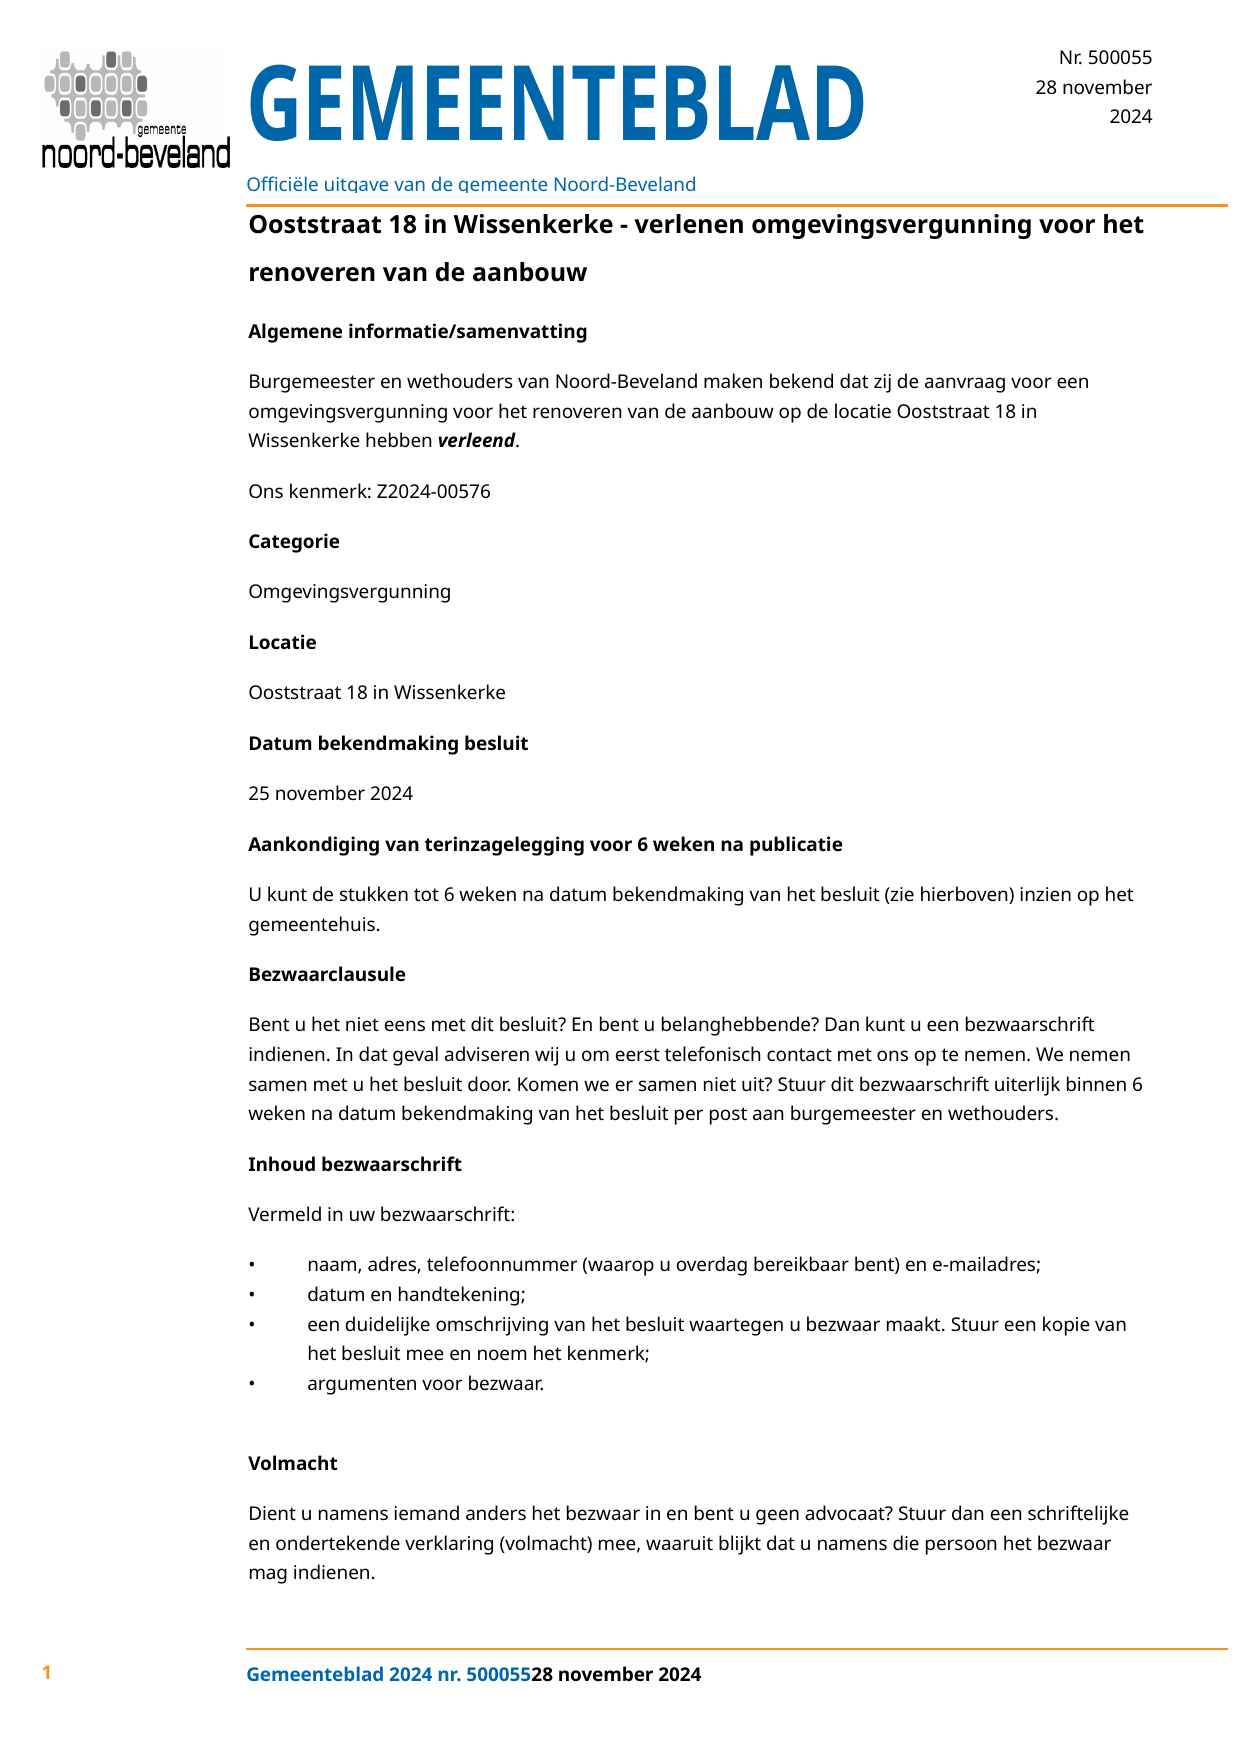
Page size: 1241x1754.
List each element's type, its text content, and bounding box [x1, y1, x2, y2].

text Bent u het niet eens met dit besluit? En bent u belanghebbende? Dan kunt u een bezwaarschrift indienen. In dat geval adviseren wij u om eerst telefonisch contact met ons op te nemen. We nemen samen met u het besluit door. Komen we er samen niet uit? Stuur dit bezwaarschrift uiterlijk binnen 6 weken na datum bekendmaking van het besluit per post aan burgemeester en wethouders. [248, 1012, 1152, 1126]
list datum en handtekening; [248, 1281, 1152, 1307]
text Inhoud bezwaarschrift [248, 1151, 1152, 1177]
text Datum bekendmaking besluit [248, 730, 1152, 756]
text Vermeld in uw bezwaarschrift: [248, 1201, 1152, 1227]
text Omgevingsvergunning [248, 579, 1152, 604]
text Dient u namens iemand anders het bezwaar in en bent u geen advocaat? Stuur dan een schriftelijke en ondertekende verklaring (volmacht) mee, waaruit blijkt dat u namens die persoon het bezwaar mag indienen. [248, 1500, 1152, 1585]
text U kunt de stukken tot 6 weken na datum bekendmaking van het besluit (zie hierboven) inzien op het gemeentehuis. [248, 881, 1152, 937]
text Categorie [248, 528, 1152, 554]
text Ooststraat 18 in Wissenkerke [248, 679, 1152, 705]
text 25 november 2024 [248, 780, 1152, 806]
text Burgemeester en wethouders van Noord-Beveland maken bekend dat zij de aanvraag voor een omgevingsvergunning voor het renoveren van de aanbouw op de locatie Ooststraat 18 in Wissenkerke hebben verleend. [248, 368, 1152, 453]
text Locatie [248, 629, 1152, 655]
picture [41, 47, 231, 172]
text Bezwaarclausule [248, 961, 1152, 987]
list argumenten voor bezwaar. [248, 1370, 1152, 1396]
list naam, adres, telefoonnummer (waarop u overdag bereikbaar bent) en e-mailadres; [248, 1252, 1152, 1277]
text Ooststraat 18 in Wissenkerke - verlenen omgevingsvergunning voor het renoveren van de aanbouw [248, 207, 1152, 288]
text Algemene informatie/samenvatting [248, 318, 1152, 344]
text Aankondiging van terinzagelegging voor 6 weken na publicatie [248, 831, 1152, 857]
list een duidelijke omschrijving van het besluit waartegen u bezwaar maakt. Stuur een kopie van het besluit mee en noem het kenmerk; [248, 1311, 1152, 1366]
text Ons kenmerk: Z2024-00576 [248, 478, 1152, 504]
text Volmacht [248, 1450, 1152, 1476]
